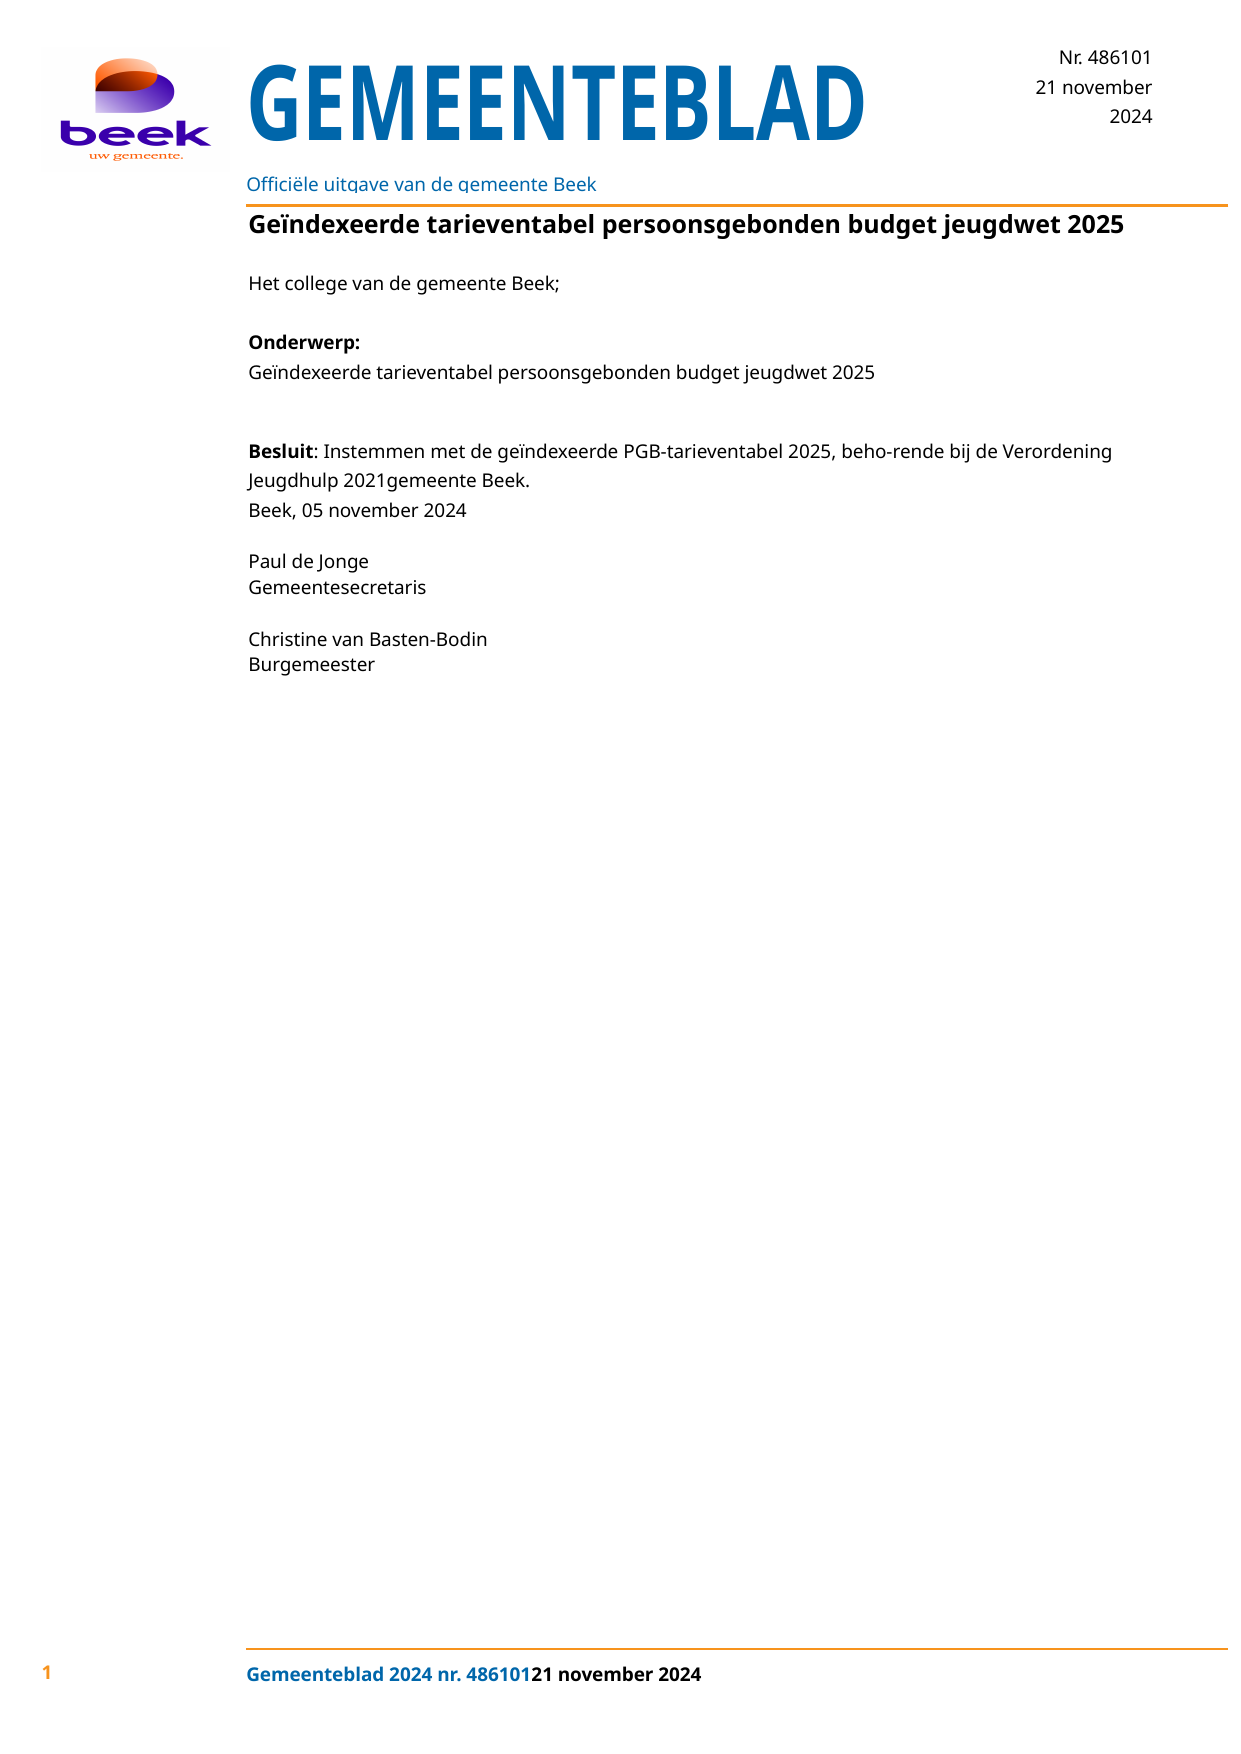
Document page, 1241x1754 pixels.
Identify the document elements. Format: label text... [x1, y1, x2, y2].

text Onderwerp: [248, 329, 1152, 355]
text Burgemeester [248, 651, 1152, 677]
picture [41, 47, 231, 172]
text Gemeentesecretaris [248, 574, 1152, 600]
text Het college van de gemeente Beek; [248, 270, 1152, 296]
text Paul de Jonge [248, 548, 1152, 574]
text Christine van Basten-Bodin [248, 626, 1152, 651]
text Besluit: Instemmen met de geïndexeerde PGB-tarieventabel 2025, beho-rende bij de Verordening Jeugdhulp 2021gemeente Beek. [248, 438, 1152, 493]
text Geïndexeerde tarieventabel persoonsgebonden budget jeugdwet 2025 [248, 359, 1152, 385]
text Beek, 05 november 2024 [248, 497, 1152, 523]
text Geïndexeerde tarieventabel persoonsgebonden budget jeugdwet 2025 [248, 207, 1152, 241]
